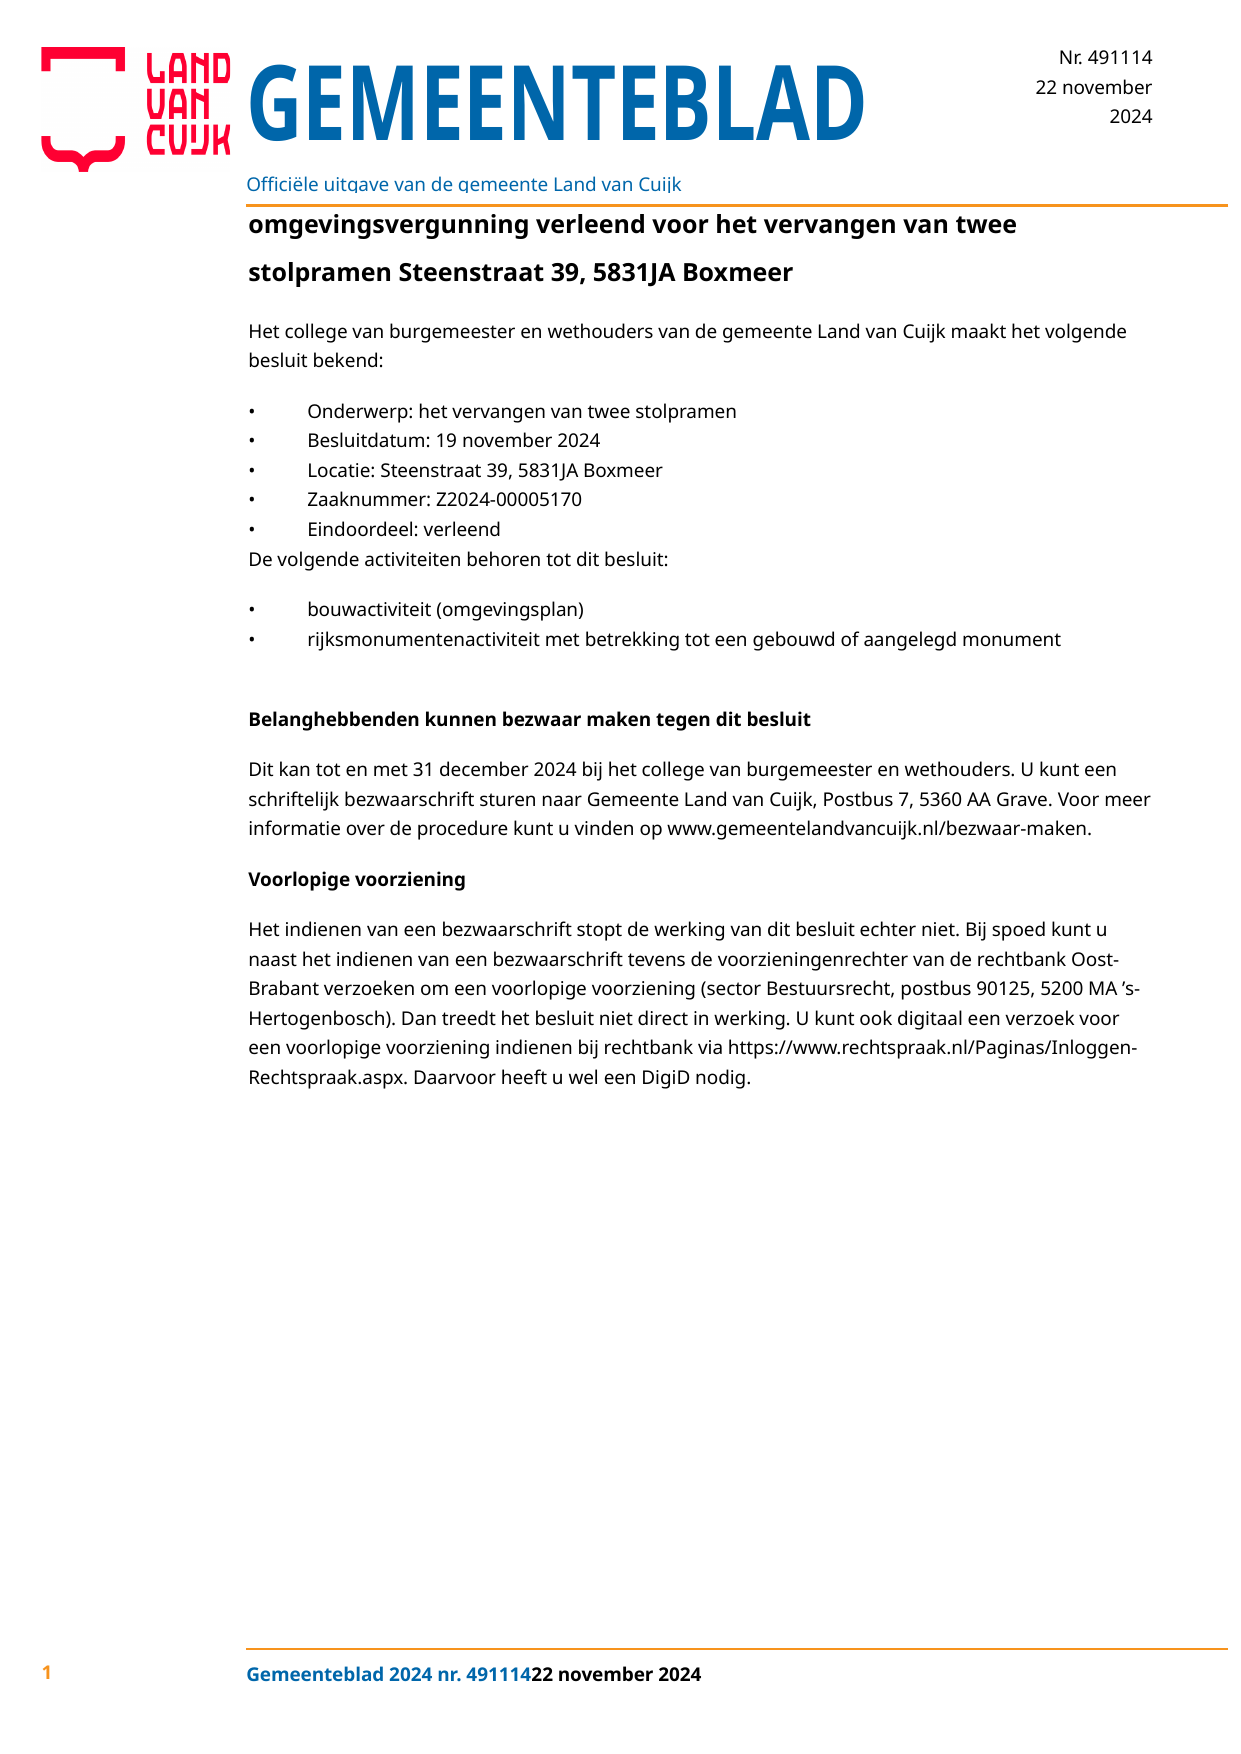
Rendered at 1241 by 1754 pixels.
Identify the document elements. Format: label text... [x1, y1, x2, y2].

list bouwactiviteit (omgevingsplan) [248, 596, 1152, 622]
text omgevingsvergunning verleend voor het vervangen van twee stolpramen Steenstraat 39, 5831JA Boxmeer [248, 207, 1152, 288]
text Dit kan tot en met 31 december 2024 bij het college van burgemeester en wethouders. U kunt een schriftelijk bezwaarschrift sturen naar Gemeente Land van Cuijk, Postbus 7, 5360 AA Grave. Voor meer informatie over de procedure kunt u vinden op www.gemeentelandvancuijk.nl/bezwaar-maken. [248, 756, 1152, 841]
text Voorlopige voorziening [248, 866, 1152, 892]
list Eindoordeel: verleend [248, 516, 1152, 542]
text Het indienen van een bezwaarschrift stopt de werking van dit besluit echter niet. Bij spoed kunt u naast het indienen van een bezwaarschrift tevens de voorzieningenrechter van de rechtbank Oost-Brabant verzoeken om een voorlopige voorziening (sector Bestuursrecht, postbus 90125, 5200 MA ’s-Hertogenbosch). Dan treedt het besluit niet direct in werking. U kunt ook digitaal een verzoek voor een voorlopige voorziening indienen bij rechtbank via https://www.rechtspraak.nl/Paginas/Inloggen-Rechtspraak.aspx. Daarvoor heeft u wel een DigiD nodig. [248, 916, 1152, 1090]
text Het college van burgemeester en wethouders van de gemeente Land van Cuijk maakt het volgende besluit bekend: [248, 318, 1152, 373]
text Belanghebbenden kunnen bezwaar maken tegen dit besluit [248, 706, 1152, 732]
list Onderwerp: het vervangen van twee stolpramen [248, 398, 1152, 424]
text De volgende activiteiten behoren tot dit besluit: [248, 546, 1152, 572]
list Besluitdatum: 19 november 2024 [248, 427, 1152, 453]
list rijksmonumentenactiviteit met betrekking tot een gebouwd of aangelegd monument [248, 626, 1152, 652]
list Zaaknummer: Z2024-00005170 [248, 487, 1152, 512]
picture [41, 47, 231, 172]
list Locatie: Steenstraat 39, 5831JA Boxmeer [248, 457, 1152, 483]
